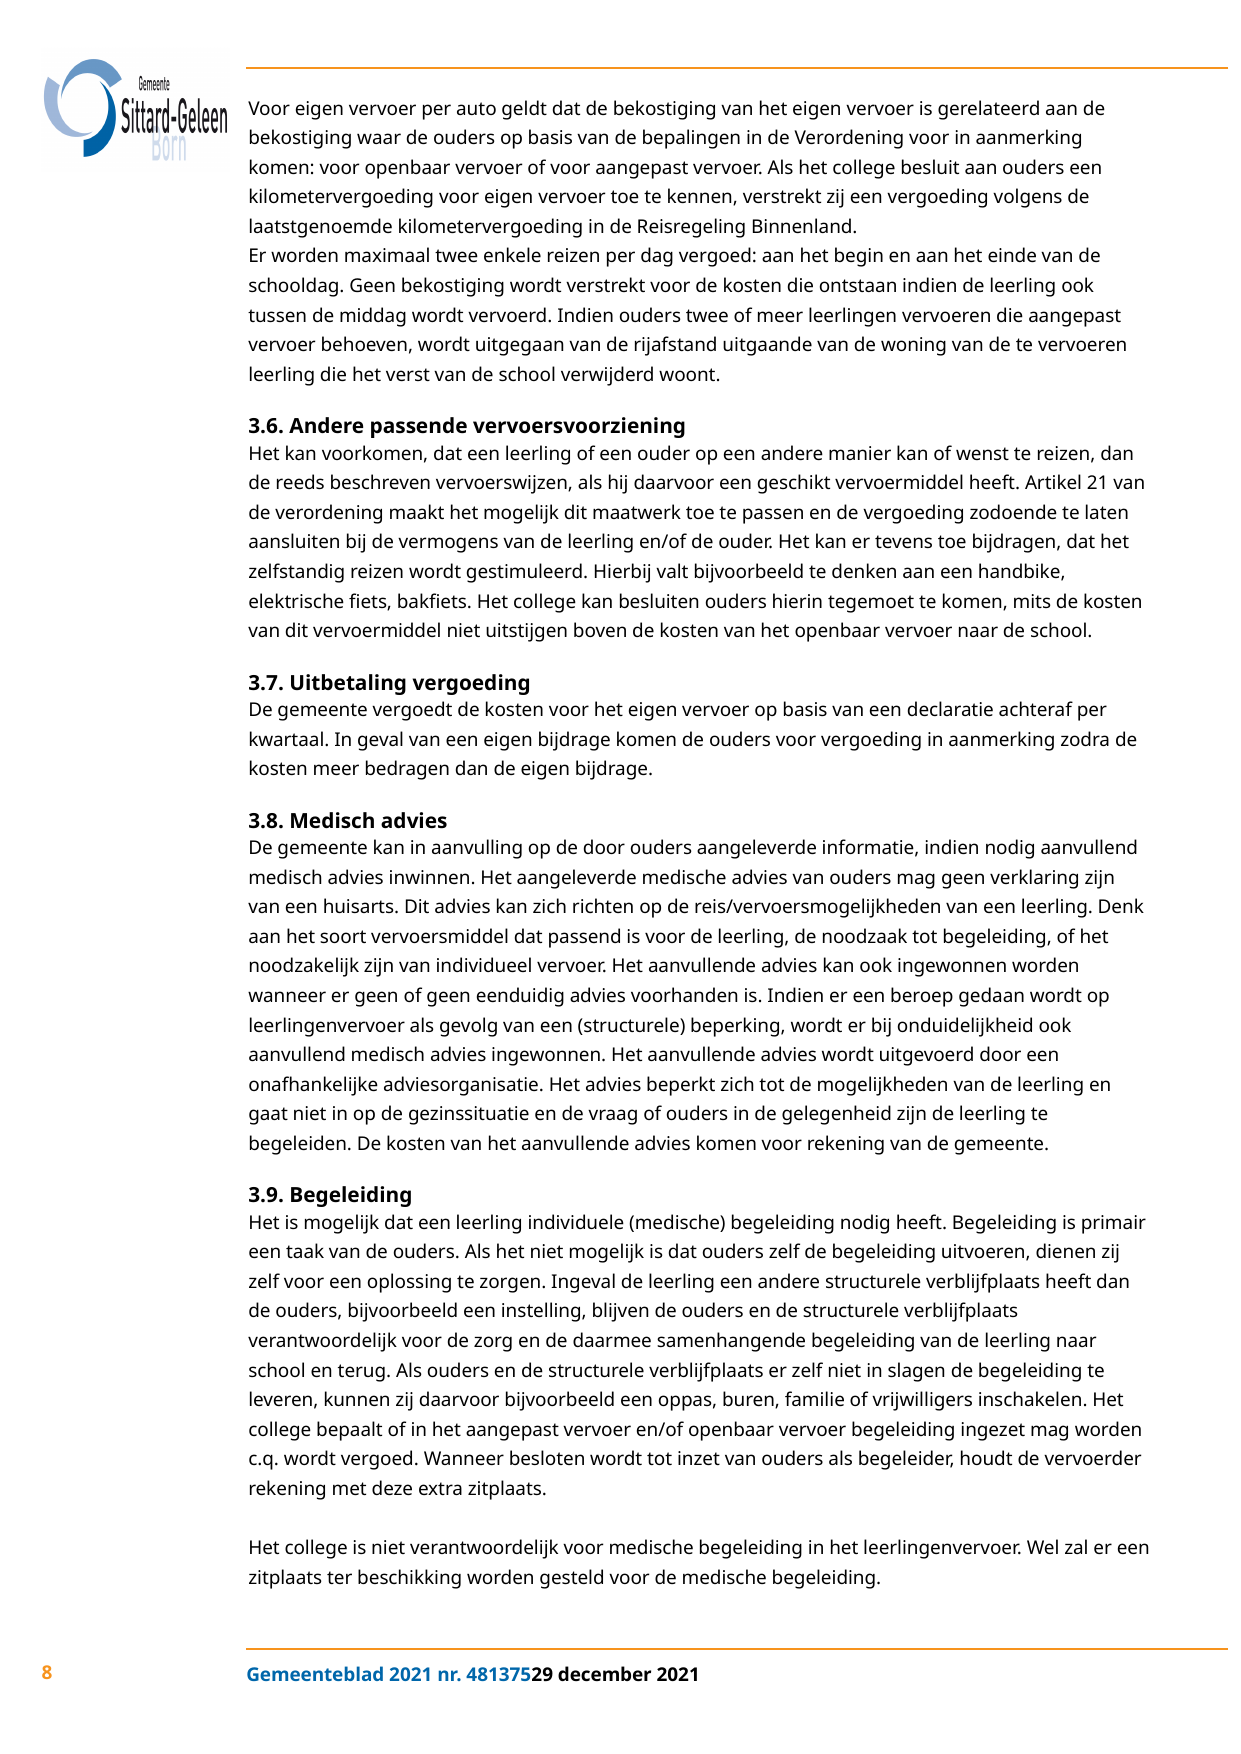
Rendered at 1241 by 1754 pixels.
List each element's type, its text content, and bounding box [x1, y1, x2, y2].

picture [41, 47, 231, 172]
text Het kan voorkomen, dat een leerling of een ouder op een andere manier kan of wenst te reizen, dan de reeds beschreven vervoerswijzen, als hij daarvoor een geschikt vervoermiddel heeft. Artikel 21 van de verordening maakt het mogelijk dit maatwerk toe te passen en de vergoeding zodoende te laten aansluiten bij de vermogens van de leerling en/of de ouder. Het kan er tevens toe bijdragen, dat het zelfstandig reizen wordt gestimuleerd. Hierbij valt bijvoorbeeld te denken aan een handbike, elektrische fiets, bakfiets. Het college kan besluiten ouders hierin tegemoet te komen, mits de kosten van dit vervoermiddel niet uitstijgen boven de kosten van het openbaar vervoer naar de school. [248, 440, 1152, 643]
text 3.8. Medisch advies [248, 806, 1152, 834]
text De gemeente vergoedt de kosten voor het eigen vervoer op basis van een declaratie achteraf per kwartaal. In geval van een eigen bijdrage komen de ouders voor vergoeding in aanmerking zodra de kosten meer bedragen dan de eigen bijdrage. [248, 696, 1152, 781]
text Het college is niet verantwoordelijk voor medische begeleiding in het leerlingenvervoer. Wel zal er een zitplaats ter beschikking worden gesteld voor de medische begeleiding. [248, 1534, 1152, 1590]
text 3.9. Begeleiding [248, 1181, 1152, 1209]
text Er worden maximaal twee enkele reizen per dag vergoed: aan het begin en aan het einde van de schooldag. Geen bekostiging wordt verstrekt voor de kosten die ontstaan indien de leerling ook tussen de middag wordt vervoerd. Indien ouders twee of meer leerlingen vervoeren die aangepast vervoer behoeven, wordt uitgegaan van de rijafstand uitgaande van de woning van de te vervoeren leerling die het verst van de school verwijderd woont. [248, 243, 1152, 387]
text Het is mogelijk dat een leerling individuele (medische) begeleiding nodig heeft. Begeleiding is primair een taak van de ouders. Als het niet mogelijk is dat ouders zelf de begeleiding uitvoeren, dienen zij zelf voor een oplossing te zorgen. Ingeval de leerling een andere structurele verblijfplaats heeft dan de ouders, bijvoorbeeld een instelling, blijven de ouders en de structurele verblijfplaats verantwoordelijk voor de zorg en de daarmee samenhangende begeleiding van de leerling naar school en terug. Als ouders en de structurele verblijfplaats er zelf niet in slagen de begeleiding te leveren, kunnen zij daarvoor bijvoorbeeld een oppas, buren, familie of vrijwilligers inschakelen. Het college bepaalt of in het aangepast vervoer en/of openbaar vervoer begeleiding ingezet mag worden c.q. wordt vergoed. Wanneer besloten wordt tot inzet van ouders als begeleider, houdt de vervoerder rekening met deze extra zitplaats. [248, 1209, 1152, 1501]
text De gemeente kan in aanvulling op de door ouders aangeleverde informatie, indien nodig aanvullend medisch advies inwinnen. Het aangeleverde medische advies van ouders mag geen verklaring zijn van een huisarts. Dit advies kan zich richten op de reis/vervoersmogelijkheden van een leerling. Denk aan het soort vervoersmiddel dat passend is voor de leerling, de noodzaak tot begeleiding, of het noodzakelijk zijn van individueel vervoer. Het aanvullende advies kan ook ingewonnen worden wanneer er geen of geen eenduidig advies voorhanden is. Indien er een beroep gedaan wordt op leerlingenvervoer als gevolg van een (structurele) beperking, wordt er bij onduidelijkheid ook aanvullend medisch advies ingewonnen. Het aanvullende advies wordt uitgevoerd door een onafhankelijke adviesorganisatie. Het advies beperkt zich tot de mogelijkheden van de leerling en gaat niet in op de gezinssituatie en de vraag of ouders in de gelegenheid zijn de leerling te begeleiden. De kosten van het aanvullende advies komen voor rekening van de gemeente. [248, 834, 1152, 1156]
text Voor eigen vervoer per auto geldt dat de bekostiging van het eigen vervoer is gerelateerd aan de bekostiging waar de ouders op basis van de bepalingen in de Verordening voor in aanmerking komen: voor openbaar vervoer of voor aangepast vervoer. Als het college besluit aan ouders een kilometervergoeding voor eigen vervoer toe te kennen, verstrekt zij een vergoeding volgens de laatstgenoemde kilometervergoeding in de Reisregeling Binnenland. [248, 95, 1152, 239]
text 3.7. Uitbetaling vergoeding [248, 668, 1152, 696]
text 3.6. Andere passende vervoersvoorziening [248, 411, 1152, 440]
